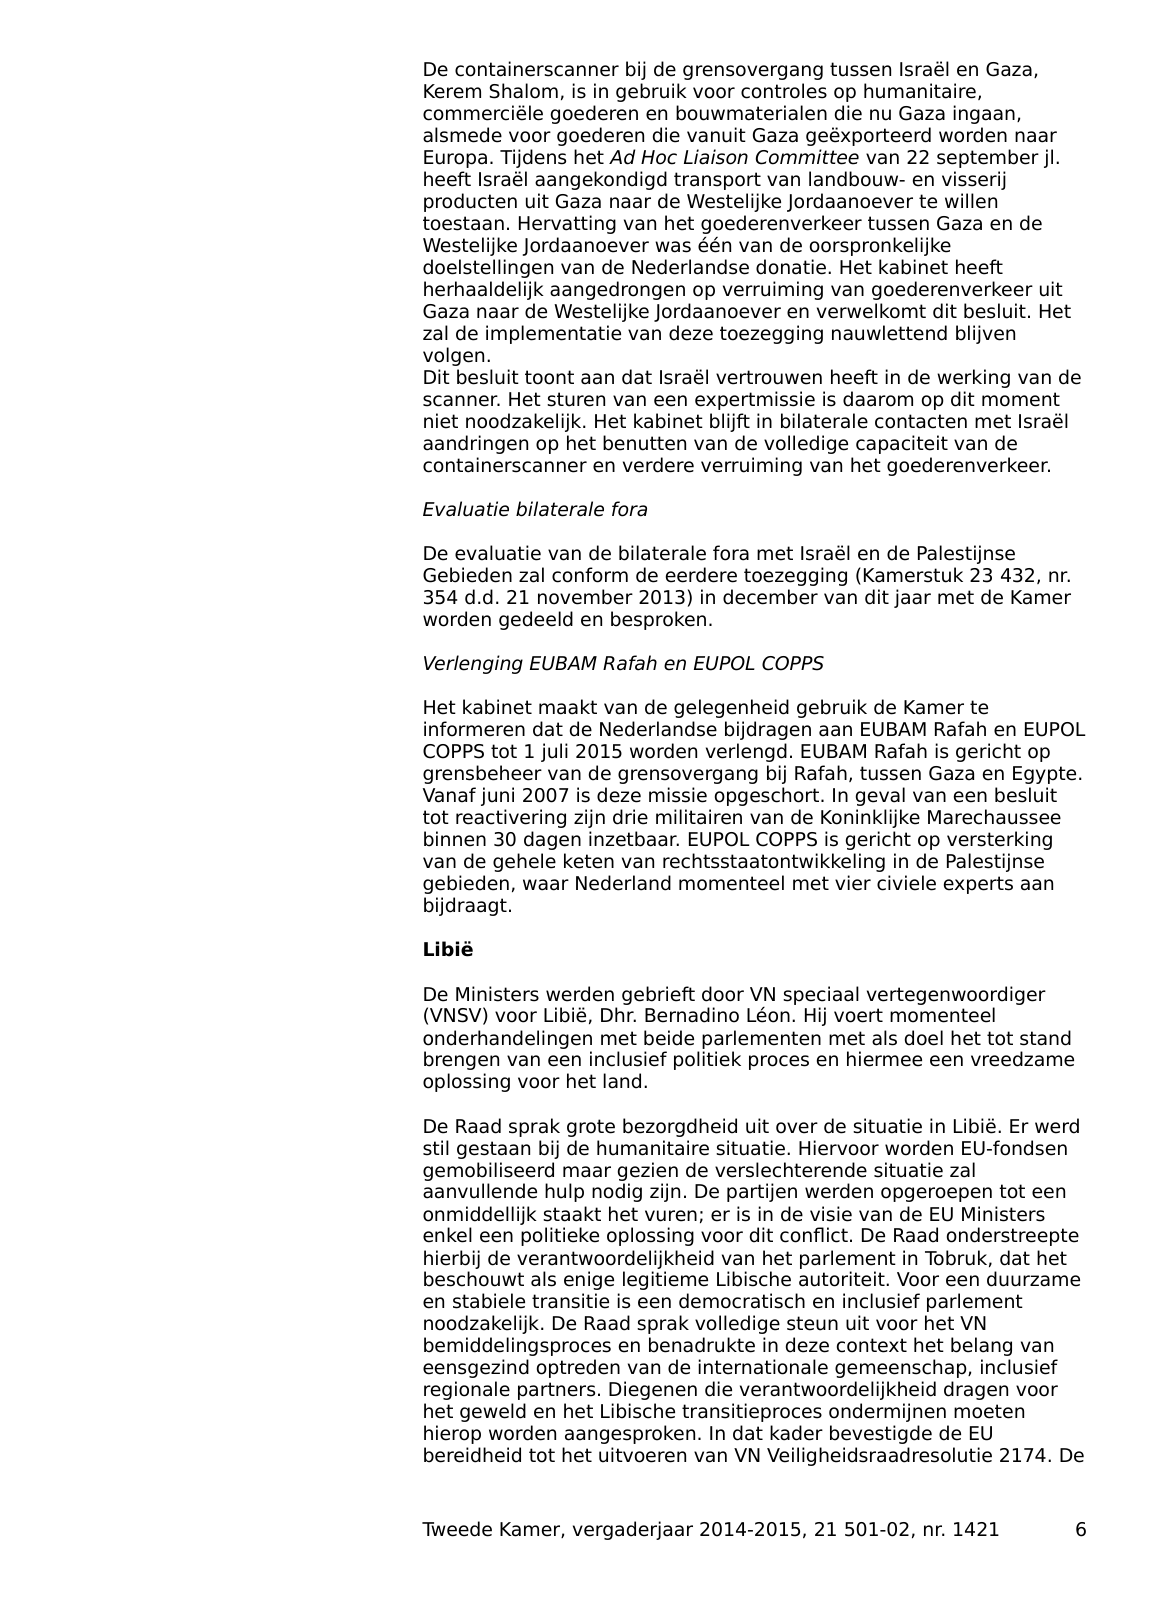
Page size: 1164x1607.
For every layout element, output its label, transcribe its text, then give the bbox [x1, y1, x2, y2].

subtitle Verlenging EUBAM Rafah en EUPOL COPPS [422, 653, 1087, 675]
text Dit besluit toont aan dat Israël vertrouwen heeft in de werking van de scanner. Het sturen van een expertmissie is daarom op dit moment niet noodzakelijk. Het kabinet blijft in bilaterale contacten met Israël aandringen op het benutten van de volledige capaciteit van de containerscanner en verdere verruiming van het goederenverkeer. [422, 367, 1087, 477]
text De Ministers werden gebrieft door VN speciaal vertegenwoordiger (VNSV) voor Libië, Dhr. Bernadino Léon. Hij voert momenteel onderhandelingen met beide parlementen met als doel het tot stand brengen van een inclusief politiek proces en hiermee een vreedzame oplossing voor het land. [422, 983, 1087, 1093]
text Het kabinet maakt van de gelegenheid gebruik de Kamer te informeren dat de Nederlandse bijdragen aan EUBAM Rafah en EUPOL COPPS tot 1 juli 2015 worden verlengd. EUBAM Rafah is gericht op grensbeheer van de grensovergang bij Rafah, tussen Gaza en Egypte. Vanaf juni 2007 is deze missie opgeschort. In geval van een besluit tot reactivering zijn drie militairen van de Koninklijke Marechaussee binnen 30 dagen inzetbaar. EUPOL COPPS is gericht op versterking van de gehele keten van rechtsstaatontwikkeling in de Palestijnse gebieden, waar Nederland momenteel met vier civiele experts aan bijdraagt. [422, 697, 1087, 917]
subtitle Evaluatie bilaterale fora [422, 499, 1087, 521]
text De Raad sprak grote bezorgdheid uit over de situatie in Libië. Er werd stil gestaan bij de humanitaire situatie. Hiervoor worden EU-fondsen gemobiliseerd maar gezien de verslechterende situatie zal aanvullende hulp nodig zijn. De partijen werden opgeroepen tot een onmiddellijk staakt het vuren; er is in de visie van de EU Ministers enkel een politieke oplossing voor dit conflict. De Raad onderstreepte hierbij de verantwoordelijkheid van het parlement in Tobruk, dat het beschouwt als enige legitieme Libische autoriteit. Voor een duurzame en stabiele transitie is een democratisch en inclusief parlement noodzakelijk. De Raad sprak volledige steun uit voor het VN bemiddelingsproces en benadrukte in deze context het belang van eensgezind optreden van de internationale gemeenschap, inclusief regionale partners. Diegenen die verantwoordelijkheid dragen voor het geweld en het Libische transitieproces ondermijnen moeten hierop worden aangesproken. In dat kader bevestigde de EU bereidheid tot het uitvoeren van VN Veiligheidsraadresolutie 2174. De [422, 1116, 1087, 1467]
subtitle Libië [422, 939, 1087, 961]
text De containerscanner bij de grensovergang tussen Israël en Gaza, Kerem Shalom, is in gebruik voor controles op humanitaire, commerciële goederen en bouwmaterialen die nu Gaza ingaan, alsmede voor goederen die vanuit Gaza geëxporteerd worden naar Europa. Tijdens het Ad Hoc Liaison Committee van 22 september jl. heeft Israël aangekondigd transport van landbouw- en visserij producten uit Gaza naar de Westelijke Jordaanoever te willen toestaan. Hervatting van het goederenverkeer tussen Gaza en de Westelijke Jordaanoever was één van de oorspronkelijke doelstellingen van de Nederlandse donatie. Het kabinet heeft herhaaldelijk aangedrongen op verruiming van goederenverkeer uit Gaza naar de Westelijke Jordaanoever en verwelkomt dit besluit. Het zal de implementatie van deze toezegging nauwlettend blijven volgen. [422, 59, 1087, 367]
text De evaluatie van de bilaterale fora met Israël en de Palestijnse Gebieden zal conform de eerdere toezegging (Kamerstuk 23 432, nr. 354 d.d. 21 november 2013) in december van dit jaar met de Kamer worden gedeeld en besproken. [422, 543, 1087, 631]
